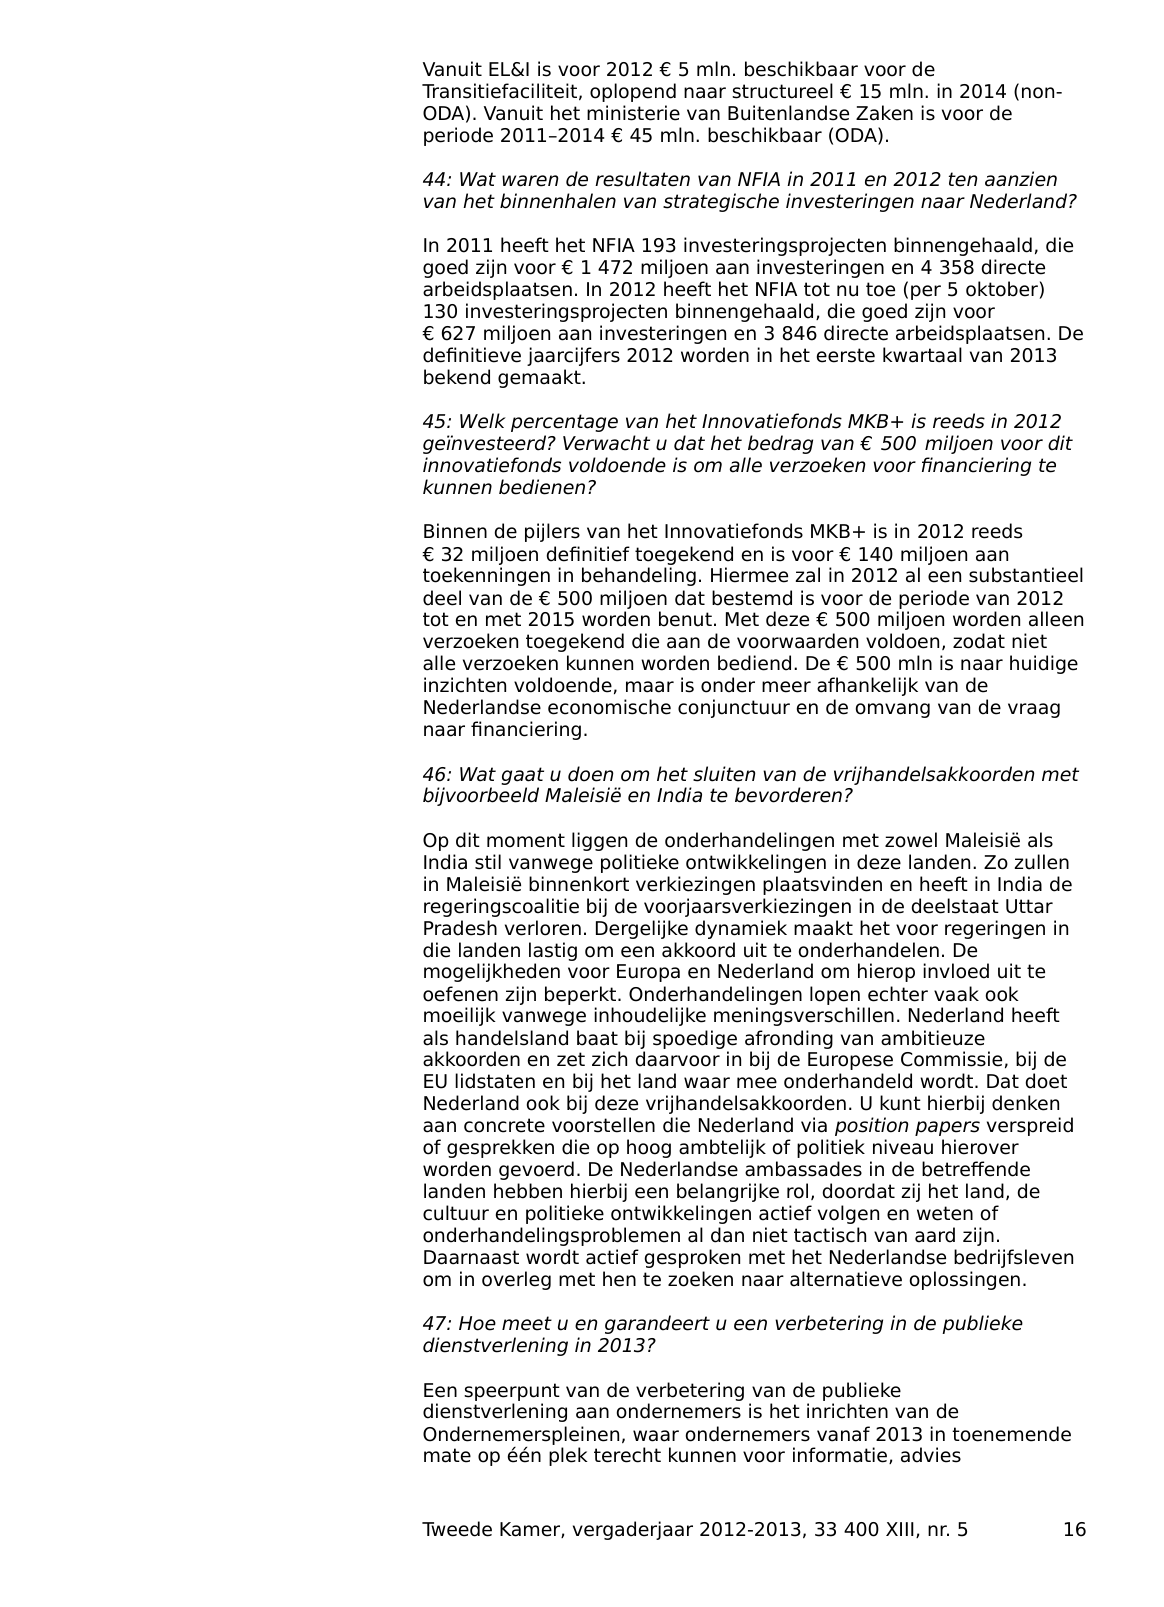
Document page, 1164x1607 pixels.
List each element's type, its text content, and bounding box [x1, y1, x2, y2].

text Op dit moment liggen de onderhandelingen met zowel Maleisië als India stil vanwege politieke ontwikkelingen in deze landen. Zo zullen in Maleisië binnenkort verkiezingen plaatsvinden en heeft in India de regeringscoalitie bij de voorjaarsverkiezingen in de deelstaat Uttar Pradesh verloren. Dergelijke dynamiek maakt het voor regeringen in die landen lastig om een akkoord uit te onderhandelen. De mogelijkheden voor Europa en Nederland om hierop invloed uit te oefenen zijn beperkt. Onderhandelingen lopen echter vaak ook moeilijk vanwege inhoudelijke meningsverschillen. Nederland heeft als handelsland baat bij spoedige afronding van ambitieuze akkoorden en zet zich daarvoor in bij de Europese Commissie, bij de EU lidstaten en bij het land waar mee onderhandeld wordt. Dat doet Nederland ook bij deze vrijhandelsakkoorden. U kunt hierbij denken aan concrete voorstellen die Nederland via position papers verspreid of gesprekken die op hoog ambtelijk of politiek niveau hierover worden gevoerd. De Nederlandse ambassades in de betreffende landen hebben hierbij een belangrijke rol, doordat zij het land, de cultuur en politieke ontwikkelingen actief volgen en weten of onderhandelingsproblemen al dan niet tactisch van aard zijn. Daarnaast wordt actief gesproken met het Nederlandse bedrijfsleven om in overleg met hen te zoeken naar alternatieve oplossingen. [422, 829, 1087, 1291]
text 46: Wat gaat u doen om het sluiten van de vrijhandelsakkoorden met bijvoorbeeld Maleisië en India te bevorderen? [422, 763, 1087, 807]
text 45: Welk percentage van het Innovatiefonds MKB+ is reeds in 2012 geïnvesteerd? Verwacht u dat het bedrag van € 500 miljoen voor dit innovatiefonds voldoende is om alle verzoeken voor financiering te kunnen bedienen? [422, 411, 1087, 499]
text Vanuit EL&I is voor 2012 € 5 mln. beschikbaar voor de Transitiefaciliteit, oplopend naar structureel € 15 mln. in 2014 (non-ODA). Vanuit het ministerie van Buitenlandse Zaken is voor de periode 2011–2014 € 45 mln. beschikbaar (ODA). [422, 59, 1087, 147]
text In 2011 heeft het NFIA 193 investeringsprojecten binnengehaald, die goed zijn voor € 1 472 miljoen aan investeringen en 4 358 directe arbeidsplaatsen. In 2012 heeft het NFIA tot nu toe (per 5 oktober) 130 investeringsprojecten binnengehaald, die goed zijn voor € 627 miljoen aan investeringen en 3 846 directe arbeidsplaatsen. De definitieve jaarcijfers 2012 worden in het eerste kwartaal van 2013 bekend gemaakt. [422, 235, 1087, 389]
text Een speerpunt van de verbetering van de publieke dienstverlening aan ondernemers is het inrichten van de Ondernemerspleinen, waar ondernemers vanaf 2013 in toenemende mate op één plek terecht kunnen voor informatie, advies [422, 1379, 1087, 1467]
text Binnen de pijlers van het Innovatiefonds MKB+ is in 2012 reeds € 32 miljoen definitief toegekend en is voor € 140 miljoen aan toekenningen in behandeling. Hiermee zal in 2012 al een substantieel deel van de € 500 miljoen dat bestemd is voor de periode van 2012 tot en met 2015 worden benut. Met deze € 500 miljoen worden alleen verzoeken toegekend die aan de voorwaarden voldoen, zodat niet alle verzoeken kunnen worden bediend. De € 500 mln is naar huidige inzichten voldoende, maar is onder meer afhankelijk van de Nederlandse economische conjunctuur en de omvang van de vraag naar financiering. [422, 521, 1087, 741]
text 44: Wat waren de resultaten van NFIA in 2011 en 2012 ten aanzien van het binnenhalen van strategische investeringen naar Nederland? [422, 169, 1087, 213]
text 47: Hoe meet u en garandeert u een verbetering in de publieke dienstverlening in 2013? [422, 1313, 1087, 1357]
